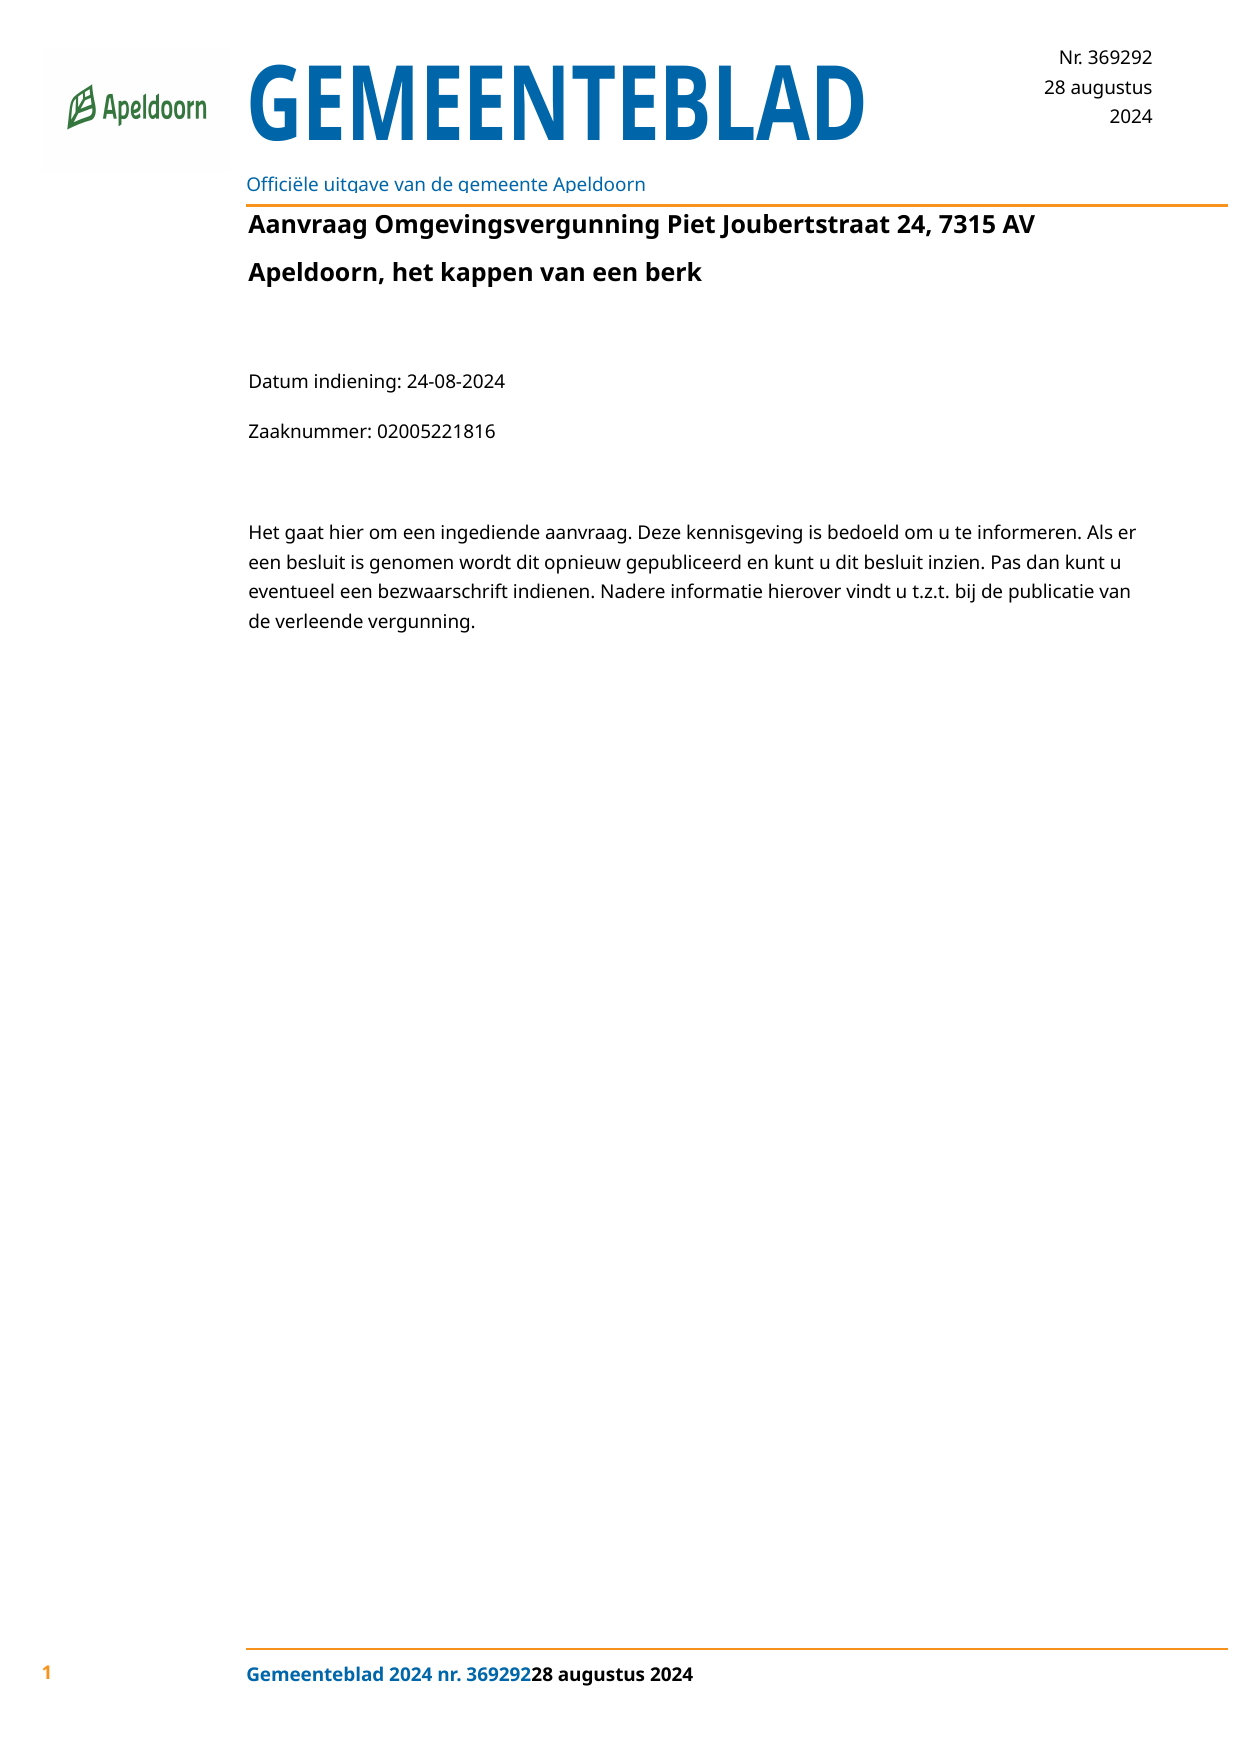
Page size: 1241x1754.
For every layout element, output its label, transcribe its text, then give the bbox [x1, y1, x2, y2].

text Aanvraag Omgevingsvergunning Piet Joubertstraat 24, 7315 AV Apeldoorn, het kappen van een berk [248, 207, 1152, 288]
picture [41, 47, 231, 172]
text Zaaknummer: 02005221816 [248, 419, 1152, 444]
text Het gaat hier om een ingediende aanvraag. Deze kennisgeving is bedoeld om u te informeren. Als er een besluit is genomen wordt dit opnieuw gepubliceerd en kunt u dit besluit inzien. Pas dan kunt u eventueel een bezwaarschrift indienen. Nadere informatie hierover vindt u t.z.t. bij de publicatie van de verleende vergunning. [248, 519, 1152, 634]
text Datum indiening: 24-08-2024 [248, 368, 1152, 394]
